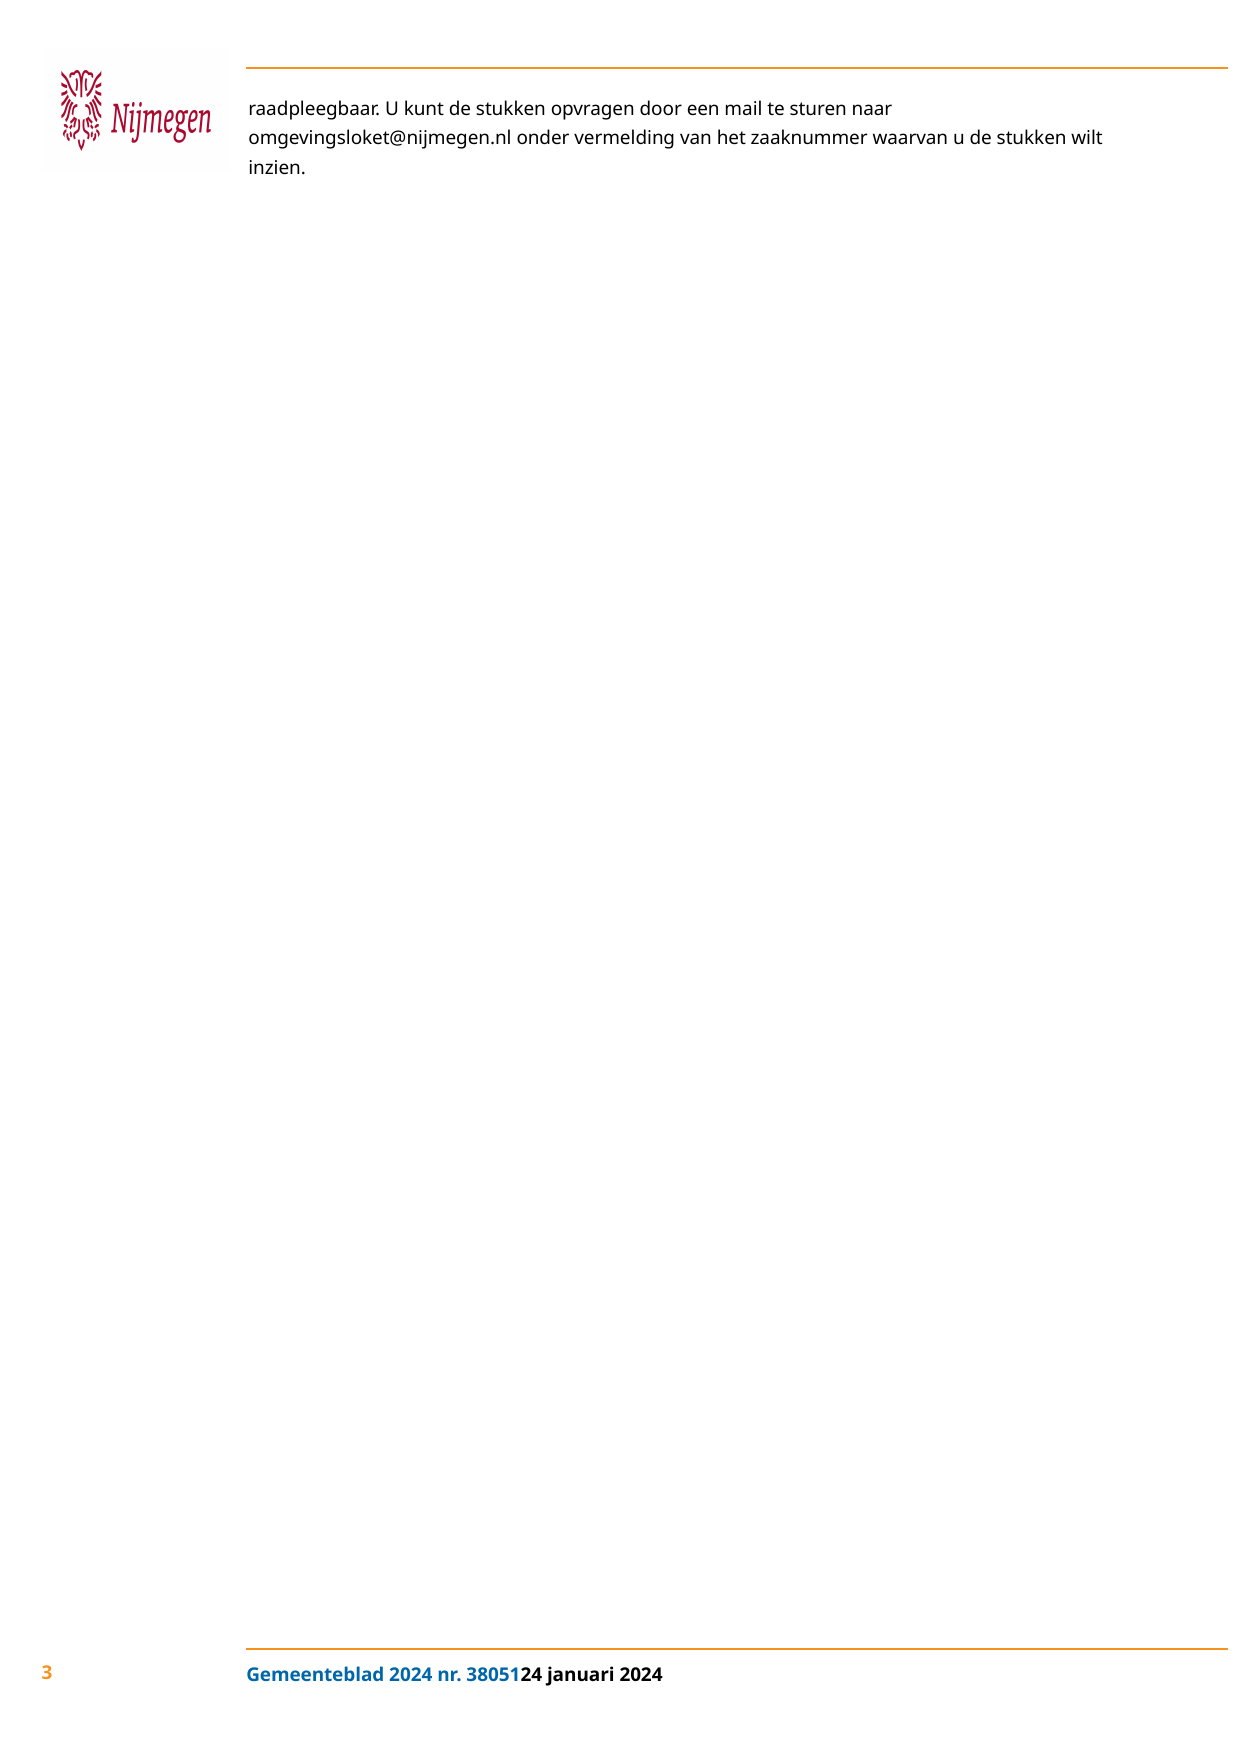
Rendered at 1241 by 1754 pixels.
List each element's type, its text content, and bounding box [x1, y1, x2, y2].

picture [41, 47, 231, 172]
text raadpleegbaar. U kunt de stukken opvragen door een mail te sturen naar omgevingsloket@nijmegen.nl onder vermelding van het zaaknummer waarvan u de stukken wilt inzien. [248, 95, 1152, 180]
